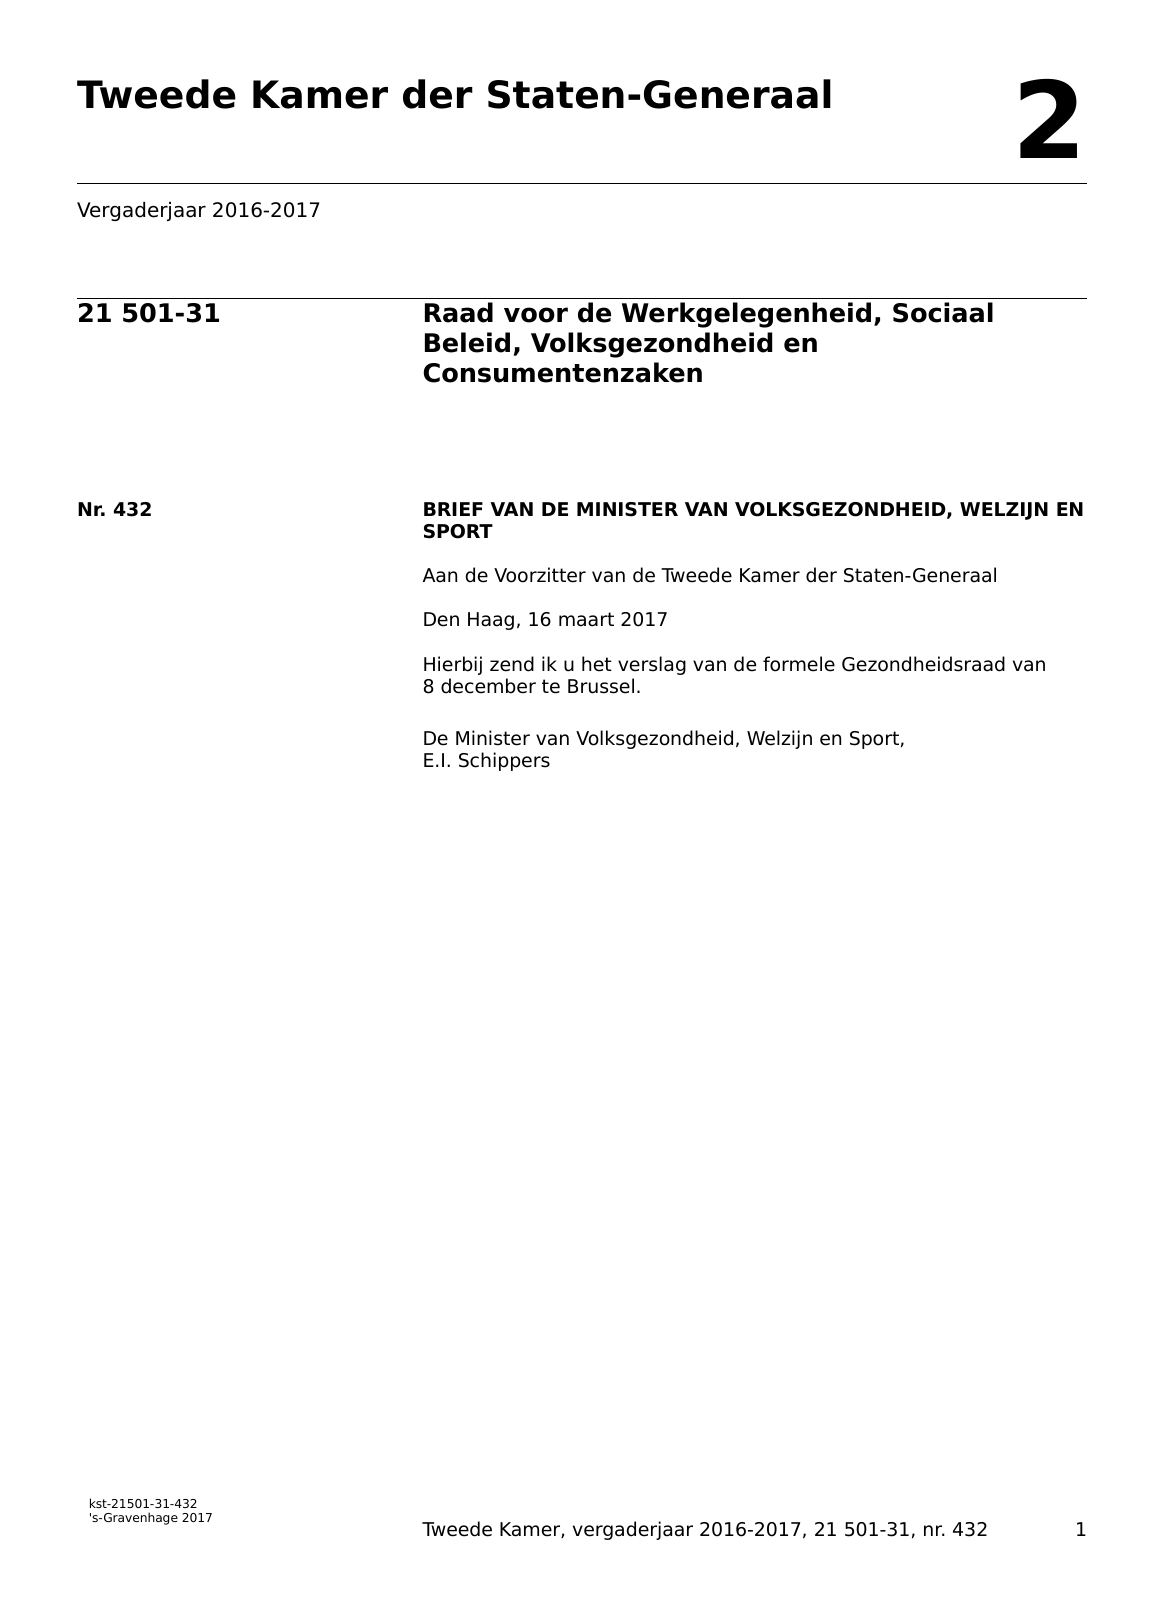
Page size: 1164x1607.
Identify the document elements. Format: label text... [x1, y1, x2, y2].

table_header Tweede Kamer der Staten-Generaal [77, 59, 886, 183]
text De Minister van Volksgezondheid, Welzijn en Sport, E.I. Schippers [422, 727, 1087, 771]
table_header 2 [886, 59, 1087, 183]
text Den Haag, 16 maart 2017 [422, 609, 1087, 631]
text Aan de Voorzitter van de Tweede Kamer der Staten-Generaal [422, 565, 1087, 587]
table_cell Vergaderjaar 2016-2017 [77, 184, 1087, 298]
text kst-21501-31-432 [88, 1497, 323, 1511]
subtitle Nr. 432 BRIEF VAN DE MINISTER VAN VOLKSGEZONDHEID, WELZIJN EN SPORT [77, 499, 1087, 543]
text Hierbij zend ik u het verslag van de formele Gezondheidsraad van 8 december te Brussel. [422, 653, 1087, 697]
text 's-Gravenhage 2017 [88, 1511, 323, 1525]
subtitle 21 501-31 Raad voor de Werkgelegenheid, Sociaal Beleid, Volksgezondheid en Consumentenzaken [77, 299, 1087, 388]
